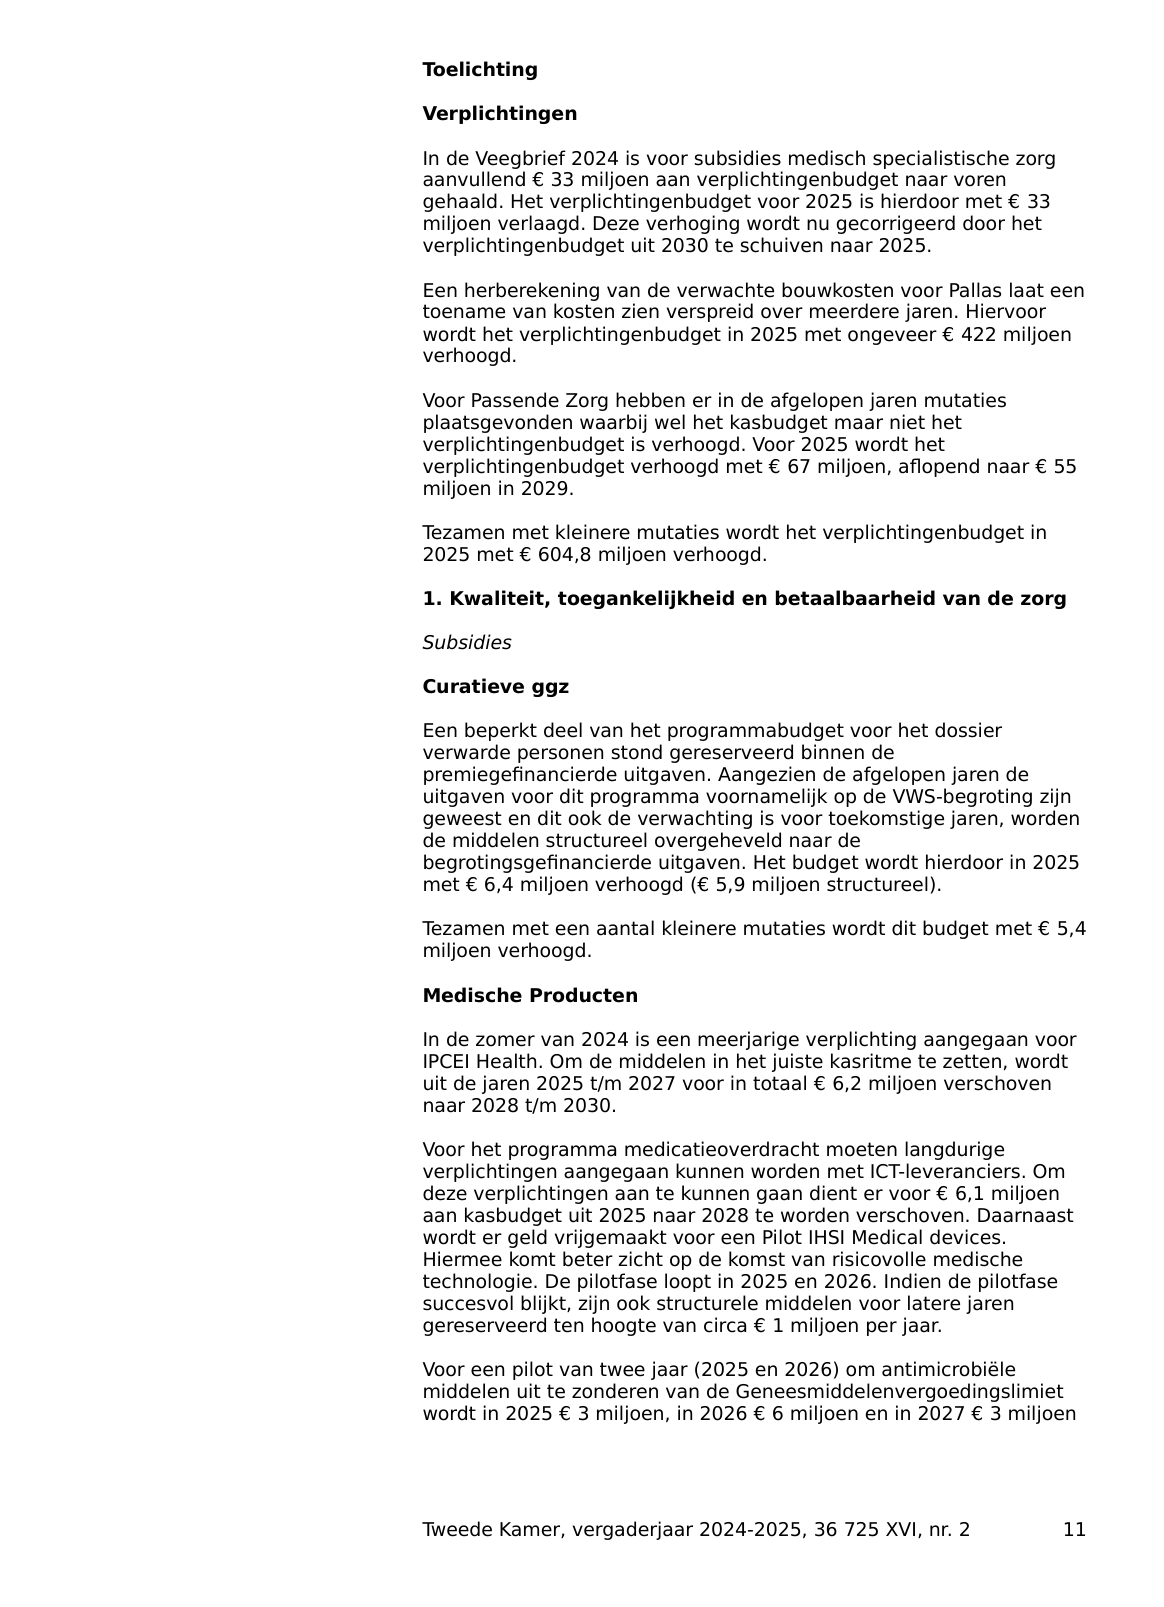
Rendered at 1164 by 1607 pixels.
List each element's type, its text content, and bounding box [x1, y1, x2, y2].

text In de zomer van 2024 is een meerjarige verplichting aangegaan voor IPCEI Health. Om de middelen in het juiste kasritme te zetten, wordt uit de jaren 2025 t/m 2027 voor in totaal € 6,2 miljoen verschoven naar 2028 t/m 2030. [422, 1029, 1087, 1117]
text Voor het programma medicatieoverdracht moeten langdurige verplichtingen aangegaan kunnen worden met ICT-leveranciers. Om deze verplichtingen aan te kunnen gaan dient er voor € 6,1 miljoen aan kasbudget uit 2025 naar 2028 te worden verschoven. Daarnaast wordt er geld vrijgemaakt voor een Pilot IHSI Medical devices. Hiermee komt beter zicht op de komst van risicovolle medische technologie. De pilotfase loopt in 2025 en 2026. Indien de pilotfase succesvol blijkt, zijn ook structurele middelen voor latere jaren gereserveerd ten hoogte van circa € 1 miljoen per jaar. [422, 1139, 1087, 1337]
subtitle Subsidies [422, 632, 1087, 654]
text Voor een pilot van twee jaar (2025 en 2026) om antimicrobiële middelen uit te zonderen van de Geneesmiddelenvergoedingslimiet wordt in 2025 € 3 miljoen, in 2026 € 6 miljoen en in 2027 € 3 miljoen [422, 1359, 1087, 1425]
subtitle 1. Kwaliteit, toegankelijkheid en betaalbaarheid van de zorg [422, 588, 1087, 610]
text Een beperkt deel van het programmabudget voor het dossier verwarde personen stond gereserveerd binnen de premiegefinancierde uitgaven. Aangezien de afgelopen jaren de uitgaven voor dit programma voornamelijk op de VWS-begroting zijn geweest en dit ook de verwachting is voor toekomstige jaren, worden de middelen structureel overgeheveld naar de begrotingsgefinancierde uitgaven. Het budget wordt hierdoor in 2025 met € 6,4 miljoen verhoogd (€ 5,9 miljoen structureel). [422, 720, 1087, 896]
subtitle Toelichting [422, 59, 1087, 81]
text Tezamen met een aantal kleinere mutaties wordt dit budget met € 5,4 miljoen verhoogd. [422, 918, 1087, 962]
text Voor Passende Zorg hebben er in de afgelopen jaren mutaties plaatsgevonden waarbij wel het kasbudget maar niet het verplichtingenbudget is verhoogd. Voor 2025 wordt het verplichtingenbudget verhoogd met € 67 miljoen, aflopend naar € 55 miljoen in 2029. [422, 389, 1087, 499]
subtitle Curatieve ggz [422, 676, 1087, 698]
text In de Veegbrief 2024 is voor subsidies medisch specialistische zorg aanvullend € 33 miljoen aan verplichtingenbudget naar voren gehaald. Het verplichtingenbudget voor 2025 is hierdoor met € 33 miljoen verlaagd. Deze verhoging wordt nu gecorrigeerd door het verplichtingenbudget uit 2030 te schuiven naar 2025. [422, 147, 1087, 257]
text Een herberekening van de verwachte bouwkosten voor Pallas laat een toename van kosten zien verspreid over meerdere jaren. Hiervoor wordt het verplichtingenbudget in 2025 met ongeveer € 422 miljoen verhoogd. [422, 279, 1087, 367]
text Tezamen met kleinere mutaties wordt het verplichtingenbudget in 2025 met € 604,8 miljoen verhoogd. [422, 522, 1087, 566]
subtitle Verplichtingen [422, 103, 1087, 125]
subtitle Medische Producten [422, 984, 1087, 1006]
